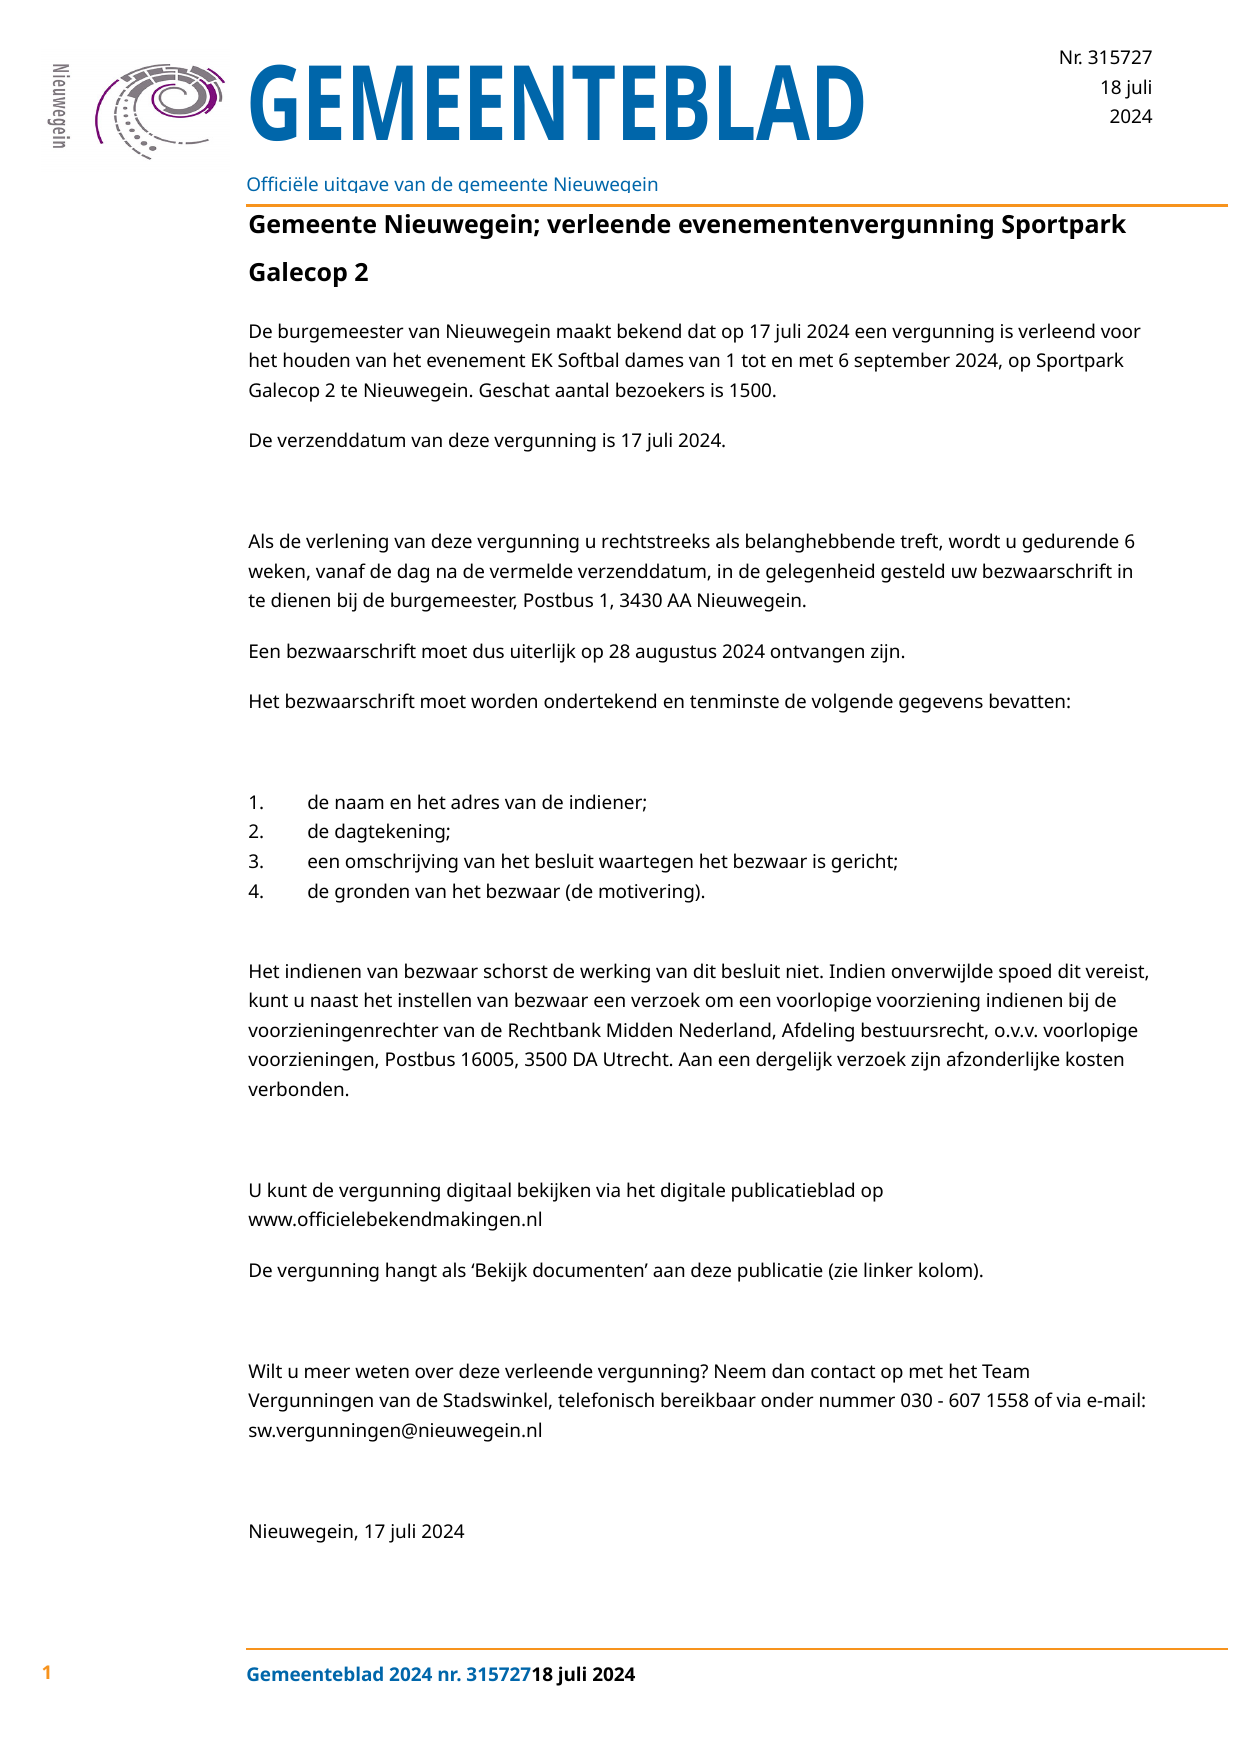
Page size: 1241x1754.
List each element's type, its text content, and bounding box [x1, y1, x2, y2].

text Als de verlening van deze vergunning u rechtstreeks als belanghebbende treft, wordt u gedurende 6 weken, vanaf de dag na de vermelde verzenddatum, in de gelegenheid gesteld uw bezwaarschrift in te dienen bij de burgemeester, Postbus 1, 3430 AA Nieuwegein. [248, 528, 1152, 613]
text Het indienen van bezwaar schorst de werking van dit besluit niet. Indien onverwijlde spoed dit vereist, kunt u naast het instellen van bezwaar een verzoek om een voorlopige voorziening indienen bij de voorzieningenrechter van de Rechtbank Midden Nederland, Afdeling bestuursrecht, o.v.v. voorlopige voorzieningen, Postbus 16005, 3500 DA Utrecht. Aan een dergelijk verzoek zijn afzonderlijke kosten verbonden. [248, 958, 1152, 1102]
text De verzenddatum van deze vergunning is 17 juli 2024. [248, 427, 1152, 453]
text Het bezwaarschrift moet worden ondertekend en tenminste de volgende gegevens bevatten: [248, 688, 1152, 714]
text Wilt u meer weten over deze verleende vergunning? Neem dan contact op met het Team Vergunningen van de Stadswinkel, telefonisch bereikbaar onder nummer 030 - 607 1558 of via e-mail: sw.vergunningen@nieuwegein.nl [248, 1358, 1152, 1443]
list de dagtekening; [248, 819, 1152, 844]
text Gemeente Nieuwegein; verleende evenementenvergunning Sportpark Galecop 2 [248, 207, 1152, 288]
list een omschrijving van het besluit waartegen het bezwaar is gericht; [248, 848, 1152, 874]
text U kunt de vergunning digitaal bekijken via het digitale publicatieblad op www.officielebekendmakingen.nl [248, 1177, 1152, 1232]
list de naam en het adres van de indiener; [248, 789, 1152, 815]
text Een bezwaarschrift moet dus uiterlijk op 28 augustus 2024 ontvangen zijn. [248, 638, 1152, 664]
text De vergunning hangt als ‘Bekijk documenten’ aan deze publicatie (zie linker kolom). [248, 1257, 1152, 1283]
list de gronden van het bezwaar (de motivering). [248, 878, 1152, 904]
text Nieuwegein, 17 juli 2024 [248, 1518, 1152, 1544]
picture [41, 47, 231, 172]
text De burgemeester van Nieuwegein maakt bekend dat op 17 juli 2024 een vergunning is verleend voor het houden van het evenement EK Softbal dames van 1 tot en met 6 september 2024, op Sportpark Galecop 2 te Nieuwegein. Geschat aantal bezoekers is 1500. [248, 318, 1152, 403]
